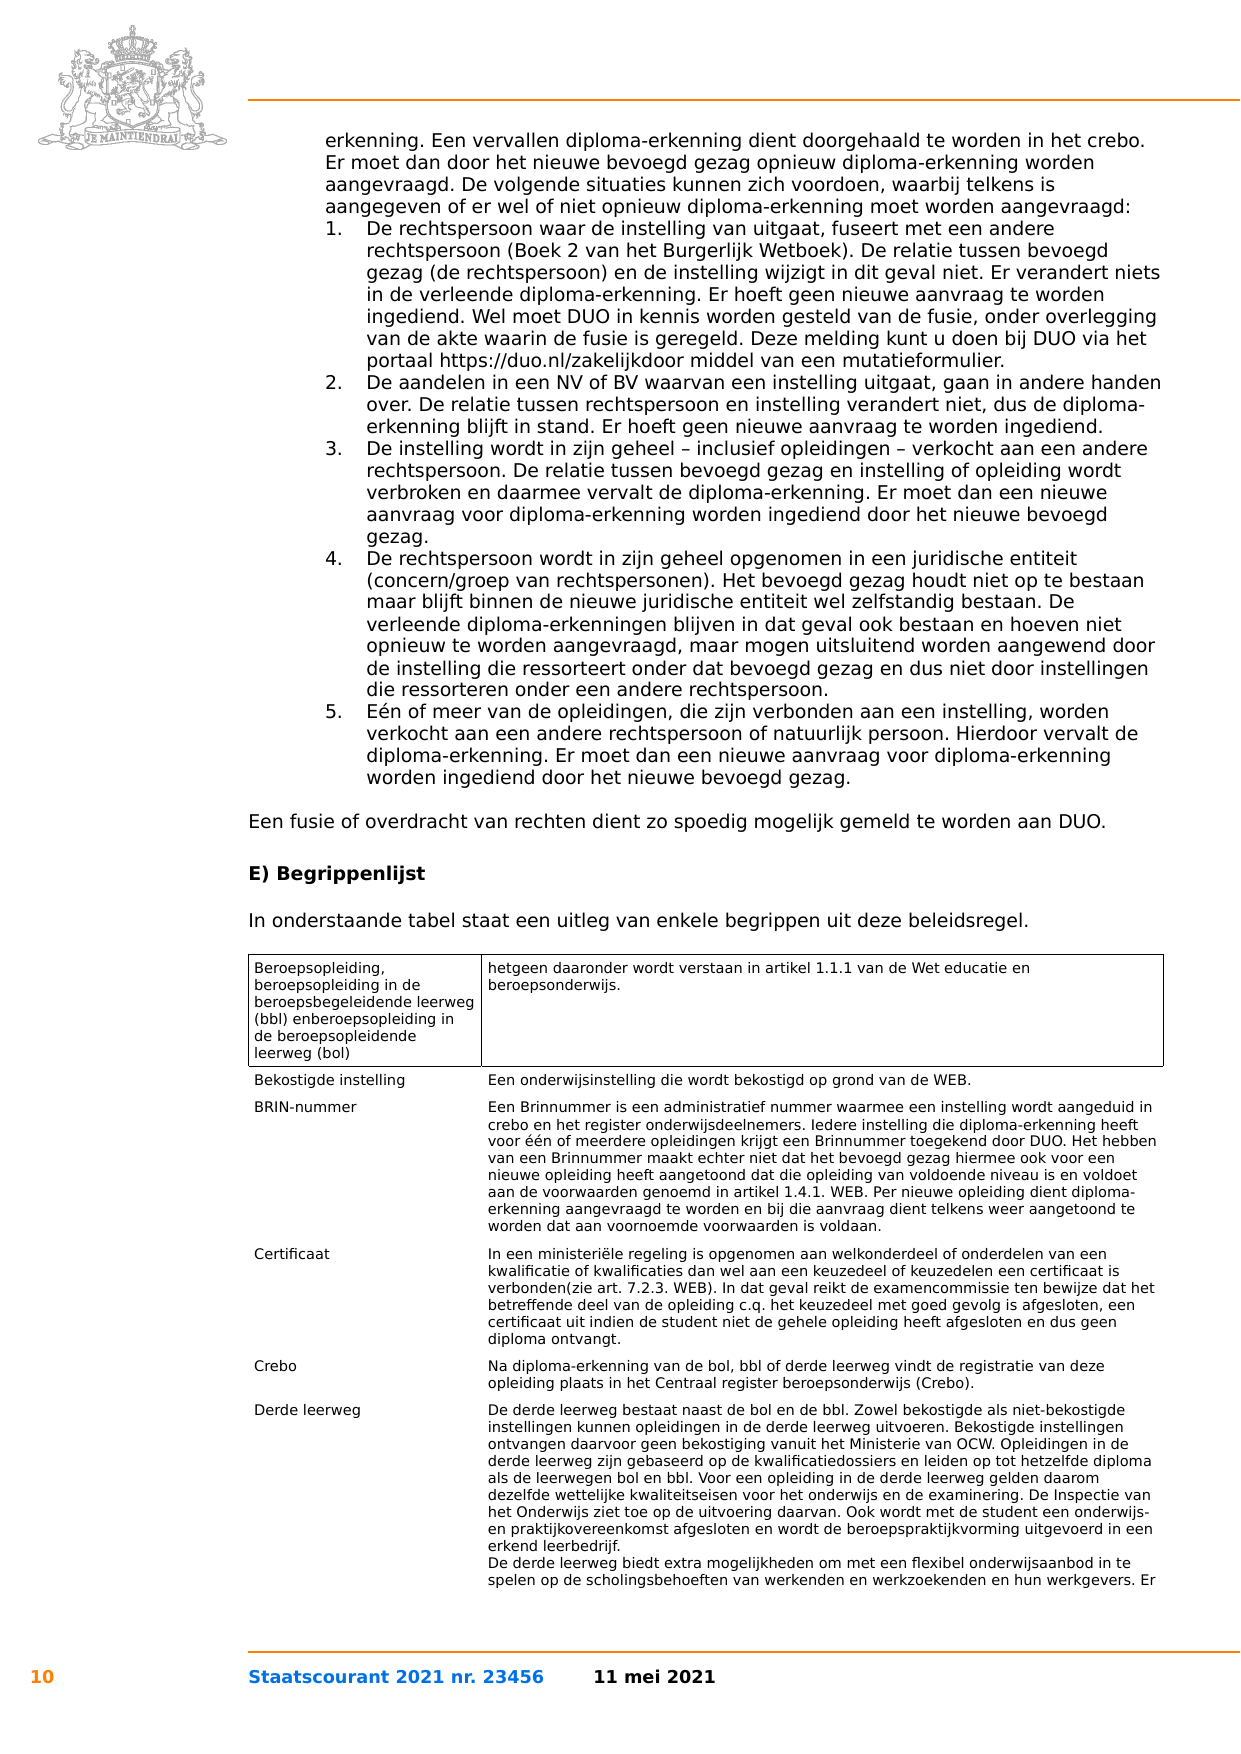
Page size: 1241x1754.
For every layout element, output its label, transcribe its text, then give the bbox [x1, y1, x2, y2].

table_header Beroepsopleiding, beroepsopleiding in de beroepsbegeleidende leerweg (bbl) enberoepsopleiding in de beroepsopleidende leerweg (bol) [249, 955, 481, 1066]
table_cell Een onderwijsinstelling die wordt bekostigd op grond van de WEB. [482, 1067, 1163, 1094]
text 4. De rechtspersoon wordt in zijn geheel opgenomen in een juridische entiteit (concern/groep van rechtspersonen). Het bevoegd gezag houdt niet op te bestaan maar blijft binnen de nieuwe juridische entiteit wel zelfstandig bestaan. De verleende diploma-erkenningen blijven in dat geval ook bestaan en hoeven niet opnieuw te worden aangevraagd, maar mogen uitsluitend worden aangewend door de instelling die ressorteert onder dat bevoegd gezag en dus niet door instellingen die ressorteren onder een andere rechtspersoon. [325, 547, 1163, 701]
table_cell De derde leerweg bestaat naast de bol en de bbl. Zowel bekostigde als niet-bekostigde instellingen kunnen opleidingen in de derde leerweg uitvoeren. Bekostigde instellingen ontvangen daarvoor geen bekostiging vanuit het Ministerie van OCW. Opleidingen in de derde leerweg zijn gebaseerd op de kwalificatiedossiers en leiden op tot hetzelfde diploma als de leerwegen bol en bbl. Voor een opleiding in de derde leerweg gelden daarom dezelfde wettelijke kwaliteitseisen voor het onderwijs en de examinering. De Inspectie van het Onderwijs ziet toe op de uitvoering daarvan. Ook wordt met de student een onderwijs- en praktijkovereenkomst afgesloten en wordt de beroepspraktijkvorming uitgevoerd in een erkend leerbedrijf. De derde leerweg biedt extra mogelijkheden om met een flexibel onderwijsaanbod in te spelen op de scholingsbehoeften van werkenden en werkzoekenden en hun werkgevers. Er [482, 1398, 1163, 1594]
table_header hetgeen daaronder wordt verstaan in artikel 1.1.1 van de Wet educatie en beroepsonderwijs. [482, 955, 1163, 1066]
picture [38, 25, 227, 150]
text Een fusie of overdracht van rechten dient zo spoedig mogelijk gemeld te worden aan DUO. [248, 811, 1163, 833]
text 1. De rechtspersoon waar de instelling van uitgaat, fuseert met een andere rechtspersoon (Boek 2 van het Burgerlijk Wetboek). De relatie tussen bevoegd gezag (de rechtspersoon) en de instelling wijzigt in dit geval niet. Er verandert niets in de verleende diploma-erkenning. Er hoeft geen nieuwe aanvraag te worden ingediend. Wel moet DUO in kennis worden gesteld van de fusie, onder overlegging van de akte waarin de fusie is geregeld. Deze melding kunt u doen bij DUO via het portaal https://duo.nl/zakelijkdoor middel van een mutatieformulier. [325, 218, 1163, 372]
table_cell BRIN-nummer [249, 1095, 481, 1240]
table_cell Bekostigde instelling [249, 1067, 481, 1094]
table_cell In een ministeriële regeling is opgenomen aan welkonderdeel of onderdelen van een kwalificatie of kwalificaties dan wel aan een keuzedeel of keuzedelen een certificaat is verbonden(zie art. 7.2.3. WEB). In dat geval reikt de examencommissie ten bewijze dat het betreffende deel van de opleiding c.q. het keuzedeel met goed gevolg is afgesloten, een certificaat uit indien de student niet de gehele opleiding heeft afgesloten en dus geen diploma ontvangt. [482, 1241, 1163, 1352]
table_cell Na diploma-erkenning van de bol, bbl of derde leerweg vindt de registratie van deze opleiding plaats in het Centraal register beroepsonderwijs (Crebo). [482, 1353, 1163, 1397]
table_cell Een Brinnummer is een administratief nummer waarmee een instelling wordt aangeduid in crebo en het register onderwijsdeelnemers. Iedere instelling die diploma-erkenning heeft voor één of meerdere opleidingen krijgt een Brinnummer toegekend door DUO. Het hebben van een Brinnummer maakt echter niet dat het bevoegd gezag hiermee ook voor een nieuwe opleiding heeft aangetoond dat die opleiding van voldoende niveau is en voldoet aan de voorwaarden genoemd in artikel 1.4.1. WEB. Per nieuwe opleiding dient diploma-erkenning aangevraagd te worden en bij die aanvraag dient telkens weer aangetoond te worden dat aan voornoemde voorwaarden is voldaan. [482, 1095, 1163, 1240]
text 2. De aandelen in een NV of BV waarvan een instelling uitgaat, gaan in andere handen over. De relatie tussen rechtspersoon en instelling verandert niet, dus de diploma-erkenning blijft in stand. Er hoeft geen nieuwe aanvraag te worden ingediend. [325, 372, 1163, 438]
subtitle E) Begrippenlijst [248, 863, 1163, 885]
text 3. De instelling wordt in zijn geheel – inclusief opleidingen – verkocht aan een andere rechtspersoon. De relatie tussen bevoegd gezag en instelling of opleiding wordt verbroken en daarmee vervalt de diploma-erkenning. Er moet dan een nieuwe aanvraag voor diploma-erkenning worden ingediend door het nieuwe bevoegd gezag. [325, 438, 1163, 547]
text 5. Eén of meer van de opleidingen, die zijn verbonden aan een instelling, worden verkocht aan een andere rechtspersoon of natuurlijk persoon. Hierdoor vervalt de diploma-erkenning. Er moet dan een nieuwe aanvraag voor diploma-erkenning worden ingediend door het nieuwe bevoegd gezag. [325, 701, 1163, 789]
table_cell Crebo [249, 1353, 481, 1397]
text In onderstaande tabel staat een uitleg van enkele begrippen uit deze beleidsregel. [248, 910, 1163, 932]
table_cell Derde leerweg [249, 1398, 481, 1594]
table_cell Certificaat [249, 1241, 481, 1352]
text erkenning. Een vervallen diploma-erkenning dient doorgehaald te worden in het crebo. Er moet dan door het nieuwe bevoegd gezag opnieuw diploma-erkenning worden aangevraagd. De volgende situaties kunnen zich voordoen, waarbij telkens is aangegeven of er wel of niet opnieuw diploma-erkenning moet worden aangevraagd: [325, 130, 1163, 218]
